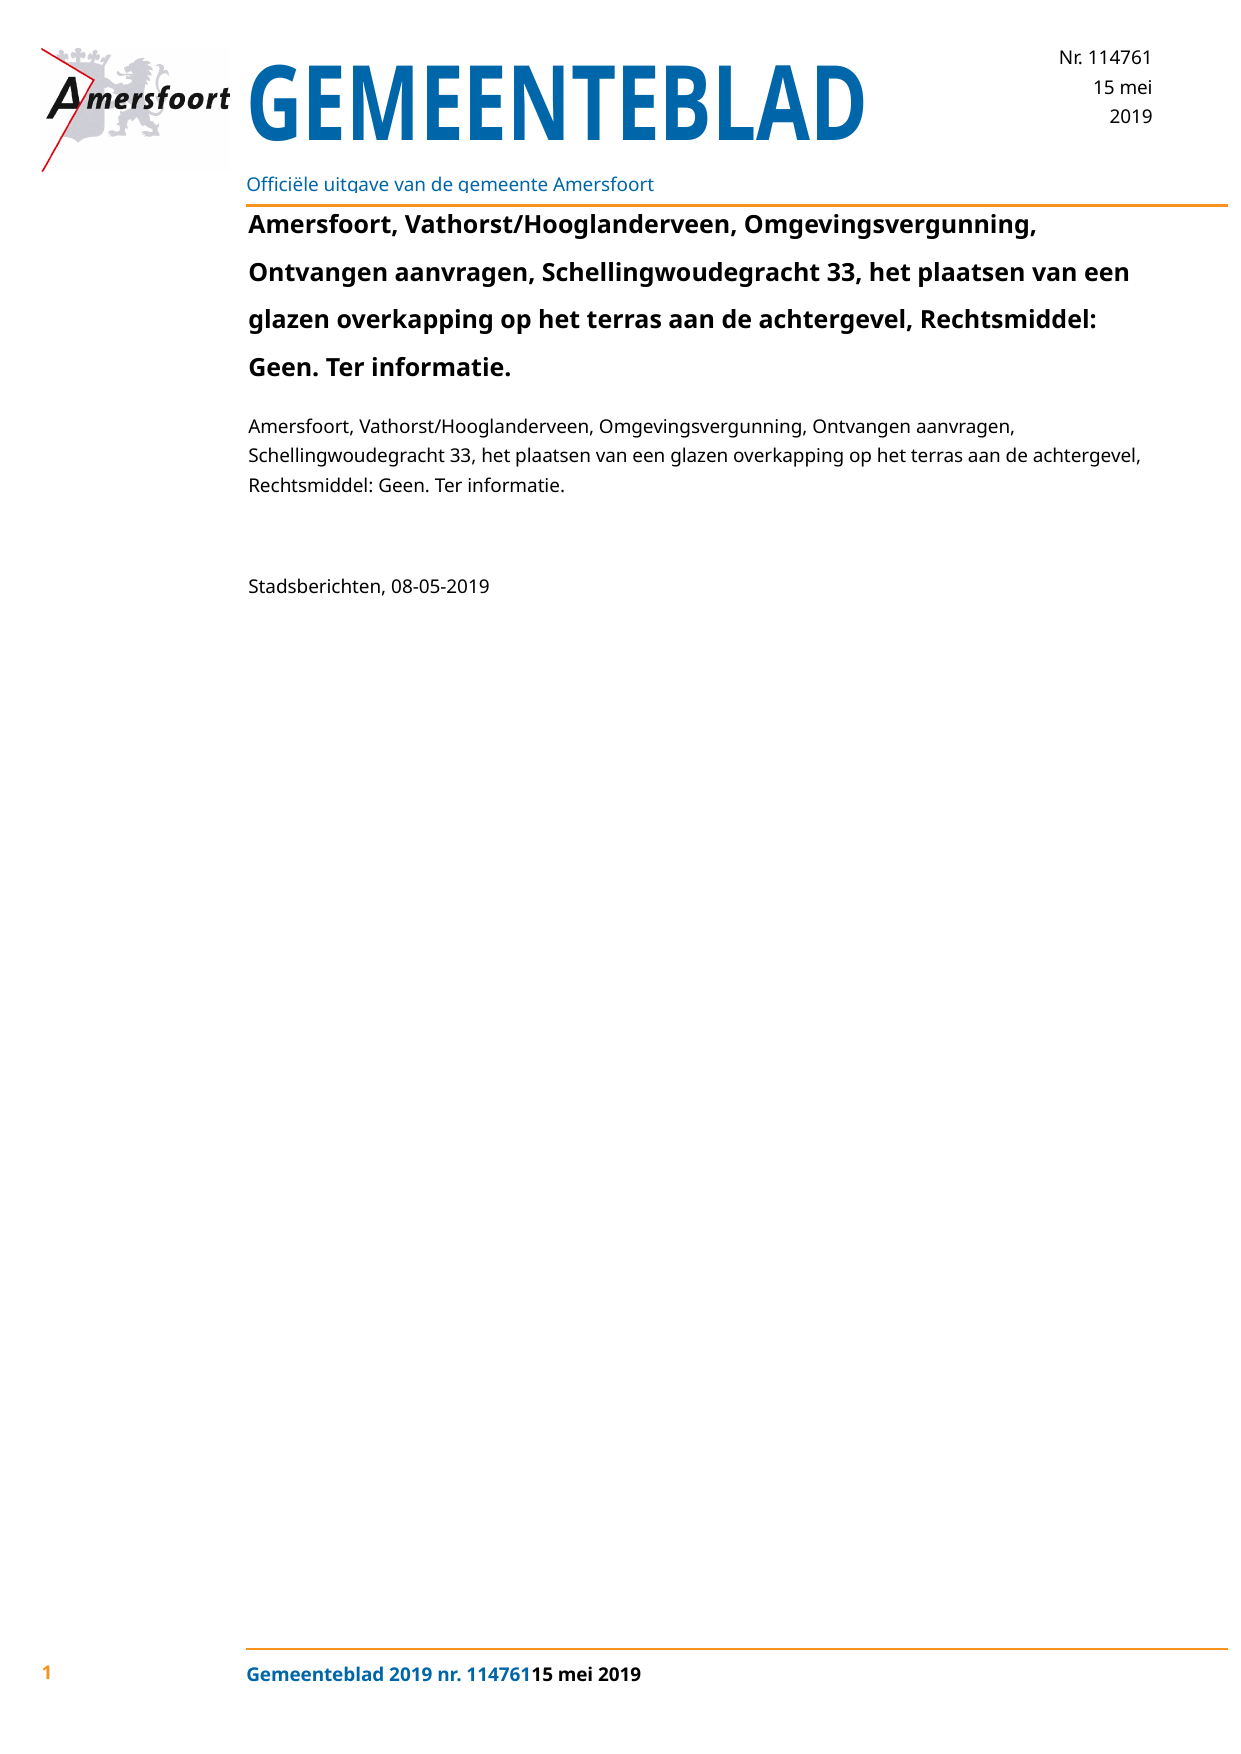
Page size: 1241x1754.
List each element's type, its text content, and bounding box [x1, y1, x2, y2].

picture [41, 47, 231, 172]
text Amersfoort, Vathorst/Hooglanderveen, Omgevingsvergunning, Ontvangen aanvragen, Schellingwoudegracht 33, het plaatsen van een glazen overkapping op het terras aan de achtergevel, Rechtsmiddel: Geen. Ter informatie. [248, 207, 1152, 384]
text Amersfoort, Vathorst/Hooglanderveen, Omgevingsvergunning, Ontvangen aanvragen, Schellingwoudegracht 33, het plaatsen van een glazen overkapping op het terras aan de achtergevel, Rechtsmiddel: Geen. Ter informatie. [248, 413, 1152, 498]
text Stadsberichten, 08-05-2019 [248, 573, 1152, 599]
